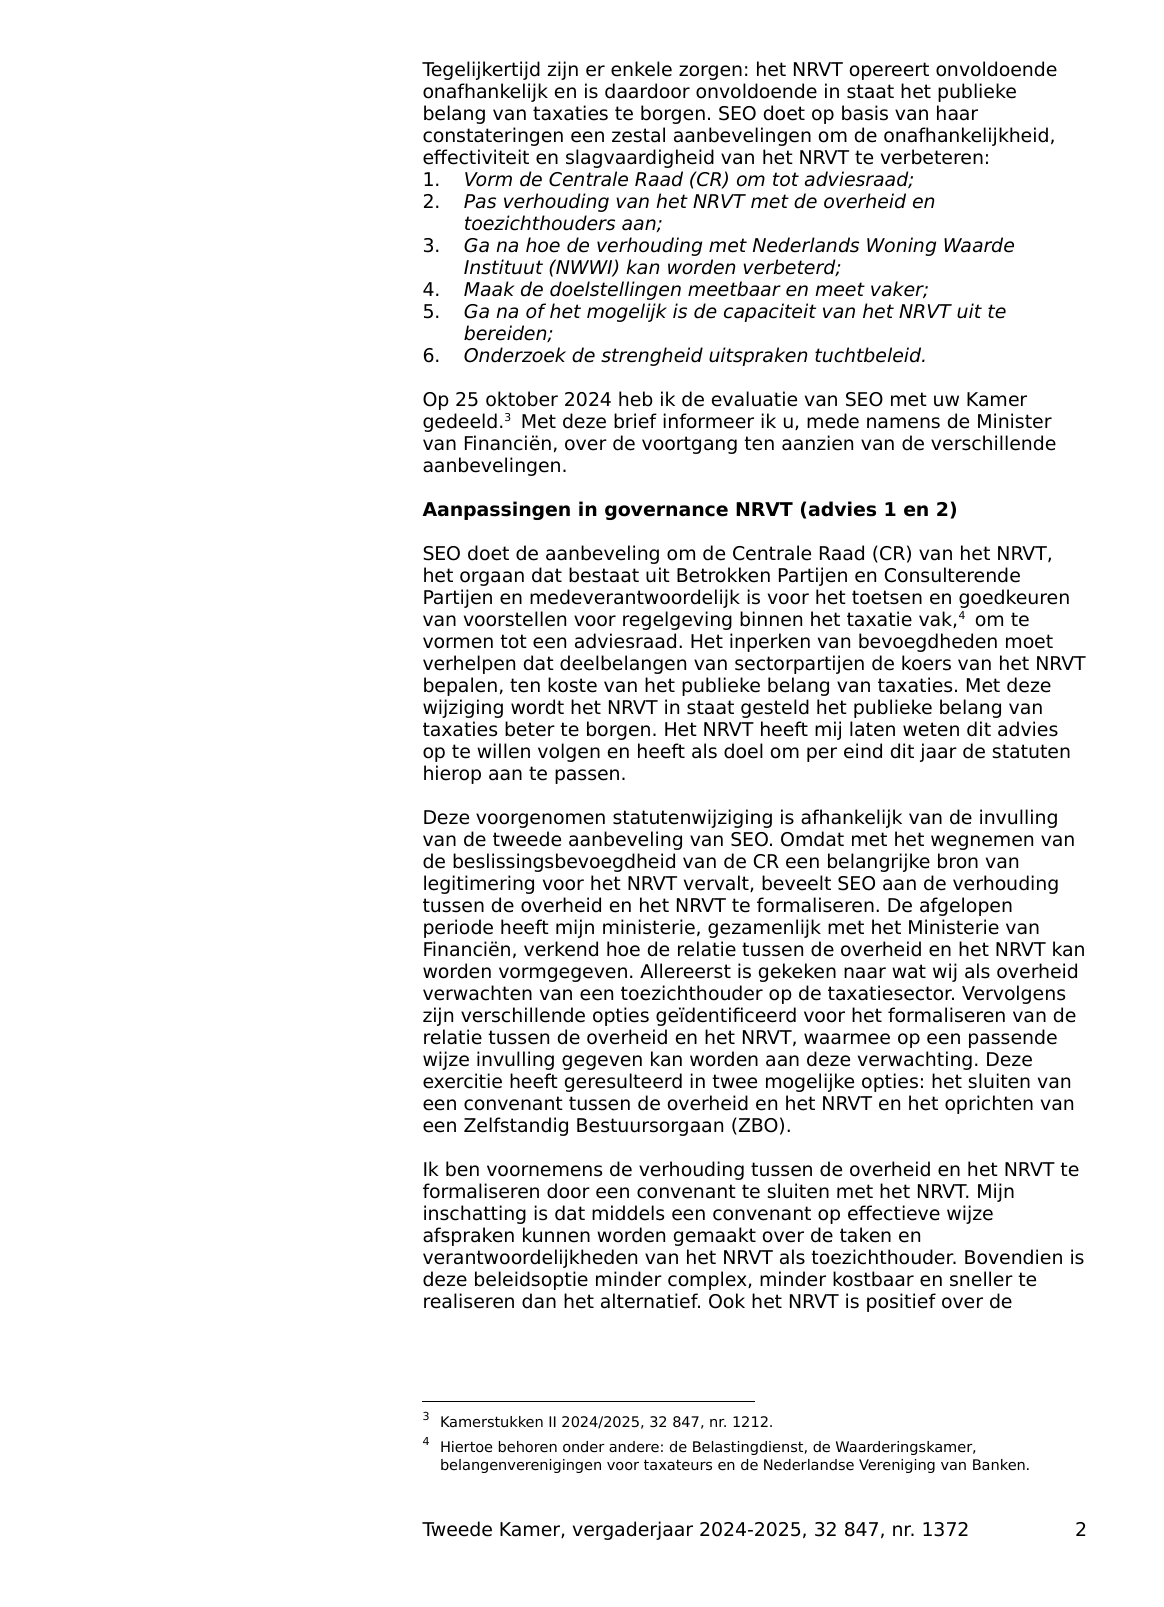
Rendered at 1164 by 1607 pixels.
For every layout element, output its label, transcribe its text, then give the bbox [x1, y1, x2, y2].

text 2. Pas verhouding van het NRVT met de overheid en toezichthouders aan; [422, 191, 1087, 235]
text Deze voorgenomen statutenwijziging is afhankelijk van de invulling van de tweede aanbeveling van SEO. Omdat met het wegnemen van de beslissingsbevoegdheid van de CR een belangrijke bron van legitimering voor het NRVT vervalt, beveelt SEO aan de verhouding tussen de overheid en het NRVT te formaliseren. De afgelopen periode heeft mijn ministerie, gezamenlijk met het Ministerie van Financiën, verkend hoe de relatie tussen de overheid en het NRVT kan worden vormgegeven. Allereerst is gekeken naar wat wij als overheid verwachten van een toezichthouder op de taxatiesector. Vervolgens zijn verschillende opties geïdentificeerd voor het formaliseren van de relatie tussen de overheid en het NRVT, waarmee op een passende wijze invulling gegeven kan worden aan deze verwachting. Deze exercitie heeft geresulteerd in twee mogelijke opties: het sluiten van een convenant tussen de overheid en het NRVT en het oprichten van een Zelfstandig Bestuursorgaan (ZBO). [422, 807, 1087, 1137]
text Ik ben voornemens de verhouding tussen de overheid en het NRVT te formaliseren door een convenant te sluiten met het NRVT. Mijn inschatting is dat middels een convenant op effectieve wijze afspraken kunnen worden gemaakt over de taken en verantwoordelijkheden van het NRVT als toezichthouder. Bovendien is deze beleidsoptie minder complex, minder kostbaar en sneller te realiseren dan het alternatief. Ook het NRVT is positief over de [422, 1159, 1087, 1313]
text 1. Vorm de Centrale Raad (CR) om tot adviesraad; [422, 169, 1087, 191]
text SEO doet de aanbeveling om de Centrale Raad (CR) van het NRVT, het orgaan dat bestaat uit Betrokken Partijen en Consulterende Partijen en medeverantwoordelijk is voor het toetsen en goedkeuren van voorstellen voor regelgeving binnen het taxatie vak, om te vormen tot een adviesraad. Het inperken van bevoegdheden moet verhelpen dat deelbelangen van sectorpartijen de koers van het NRVT bepalen, ten koste van het publieke belang van taxaties. Met deze wijziging wordt het NRVT in staat gesteld het publieke belang van taxaties beter te borgen. Het NRVT heeft mij laten weten dit advies op te willen volgen en heeft als doel om per eind dit jaar de statuten hierop aan te passen. [422, 543, 1087, 785]
subtitle Aanpassingen in governance NRVT (advies 1 en 2) [422, 499, 1087, 521]
text 3. Ga na hoe de verhouding met Nederlands Woning Waarde Instituut (NWWI) kan worden verbeterd; [422, 235, 1087, 279]
text Tegelijkertijd zijn er enkele zorgen: het NRVT opereert onvoldoende onafhankelijk en is daardoor onvoldoende in staat het publieke belang van taxaties te borgen. SEO doet op basis van haar constateringen een zestal aanbevelingen om de onafhankelijkheid, effectiviteit en slagvaardigheid van het NRVT te verbeteren: [422, 59, 1087, 169]
text Hiertoe behoren onder andere: de Belastingdienst, de Waarderingskamer, belangenverenigingen voor taxateurs en de Nederlandse Vereniging van Banken. [422, 1435, 1087, 1474]
text Op 25 oktober 2024 heb ik de evaluatie van SEO met uw Kamer gedeeld. Met deze brief informeer ik u, mede namens de Minister van Financiën, over de voortgang ten aanzien van de verschillende aanbevelingen. [422, 389, 1087, 477]
text Kamerstukken II 2024/2025, 32 847, nr. 1212. [422, 1410, 1087, 1432]
text 5. Ga na of het mogelijk is de capaciteit van het NRVT uit te bereiden; [422, 301, 1087, 345]
text 4. Maak de doelstellingen meetbaar en meet vaker; [422, 279, 1087, 301]
text 6. Onderzoek de strengheid uitspraken tuchtbeleid. [422, 345, 1087, 367]
